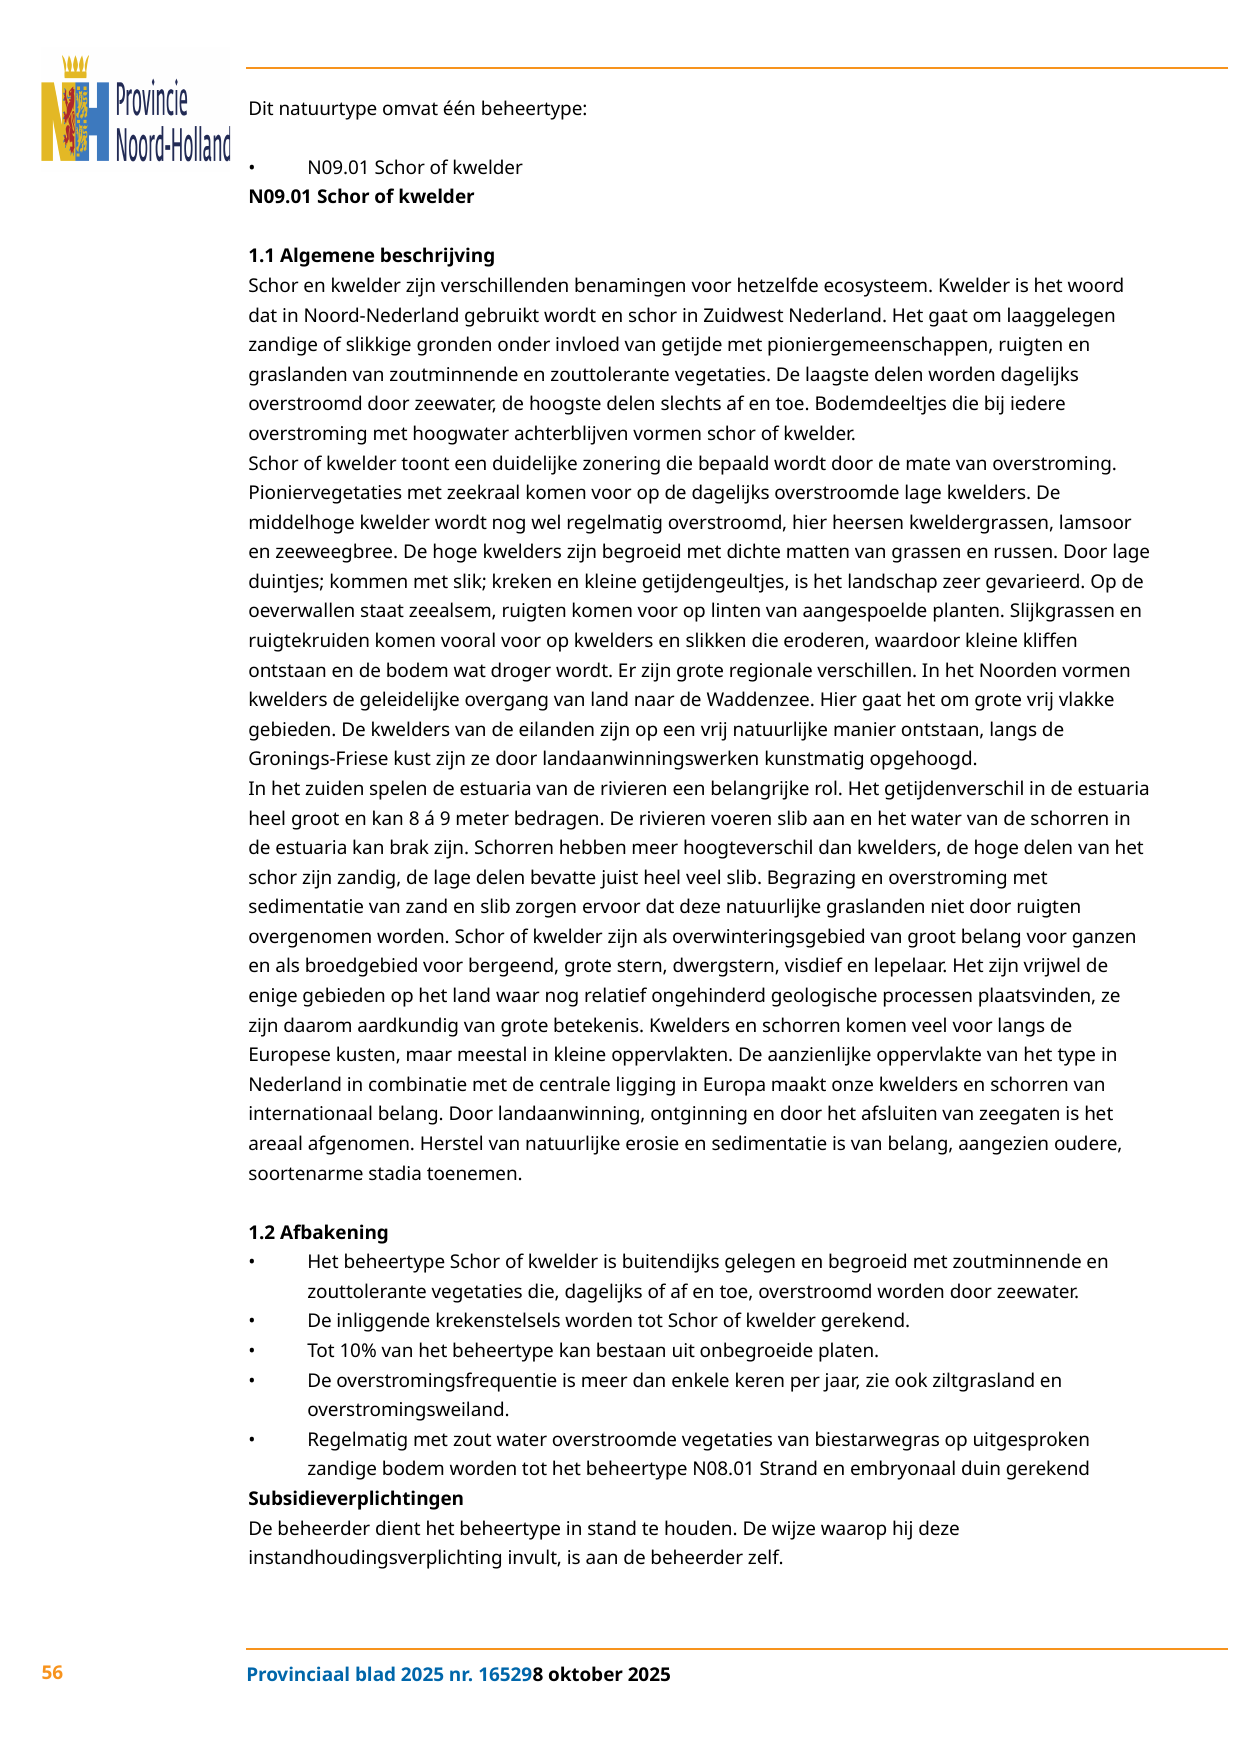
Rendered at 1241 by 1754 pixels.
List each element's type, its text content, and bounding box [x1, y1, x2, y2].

text In het zuiden spelen de estuaria van de rivieren een belangrijke rol. Het getijdenverschil in de estuaria heel groot en kan 8 á 9 meter bedragen. De rivieren voeren slib aan en het water van de schorren in de estuaria kan brak zijn. Schorren hebben meer hoogteverschil dan kwelders, de hoge delen van het schor zijn zandig, de lage delen bevatte juist heel veel slib. Begrazing en overstroming met sedimentatie van zand en slib zorgen ervoor dat deze natuurlijke graslanden niet door ruigten overgenomen worden. Schor of kwelder zijn als overwinteringsgebied van groot belang voor ganzen en als broedgebied voor bergeend, grote stern, dwergstern, visdief en lepelaar. Het zijn vrijwel de enige gebieden op het land waar nog relatief ongehinderd geologische processen plaatsvinden, ze zijn daarom aardkundig van grote betekenis. Kwelders en schorren komen veel voor langs de Europese kusten, maar meestal in kleine oppervlakten. De aanzienlijke oppervlakte van het type in Nederland in combinatie met de centrale ligging in Europa maakt onze kwelders en schorren van internationaal belang. Door landaanwinning, ontginning en door het afsluiten van zeegaten is het areaal afgenomen. Herstel van natuurlijke erosie en sedimentatie is van belang, aangezien oudere, soortenarme stadia toenemen. [248, 775, 1152, 1186]
text 1.1 Algemene beschrijving [248, 243, 1152, 268]
text Schor of kwelder toont een duidelijke zonering die bepaald wordt door de mate van overstroming. Pioniervegetaties met zeekraal komen voor op de dagelijks overstroomde lage kwelders. De middelhoge kwelder wordt nog wel regelmatig overstroomd, hier heersen kweldergrassen, lamsoor en zeeweegbree. De hoge kwelders zijn begroeid met dichte matten van grassen en russen. Door lage duintjes; kommen met slik; kreken en kleine getijdengeultjes, is het landschap zeer gevarieerd. Op de oeverwallen staat zeealsem, ruigten komen voor op linten van aangespoelde planten. Slijkgrassen en ruigtekruiden komen vooral voor op kwelders en slikken die eroderen, waardoor kleine kliffen ontstaan en de bodem wat droger wordt. Er zijn grote regionale verschillen. In het Noorden vormen kwelders de geleidelijke overgang van land naar de Waddenzee. Hier gaat het om grote vrij vlakke gebieden. De kwelders van de eilanden zijn op een vrij natuurlijke manier ontstaan, langs de Gronings-Friese kust zijn ze door landaanwinningswerken kunstmatig opgehoogd. [248, 450, 1152, 771]
text Subsidieverplichtingen [248, 1485, 1152, 1511]
text Schor en kwelder zijn verschillenden benamingen voor hetzelfde ecosysteem. Kwelder is het woord dat in Noord-Nederland gebruikt wordt en schor in Zuidwest Nederland. Het gaat om laaggelegen zandige of slikkige gronden onder invloed van getijde met pioniergemeenschappen, ruigten en graslanden van zoutminnende en zouttolerante vegetaties. De laagste delen worden dagelijks overstroomd door zeewater, de hoogste delen slechts af en toe. Bodemdeeltjes die bij iedere overstroming met hoogwater achterblijven vormen schor of kwelder. [248, 272, 1152, 446]
list Regelmatig met zout water overstroomde vegetaties van biestarwegras op uitgesproken zandige bodem worden tot het beheertype N08.01 Strand en embryonaal duin gerekend [248, 1426, 1152, 1481]
text N09.01 Schor of kwelder [248, 183, 1152, 209]
text 1.2 Afbakening [248, 1219, 1152, 1245]
list De overstromingsfrequentie is meer dan enkele keren per jaar, zie ook ziltgrasland en overstromingsweiland. [248, 1367, 1152, 1422]
list Tot 10% van het beheertype kan bestaan uit onbegroeide platen. [248, 1337, 1152, 1363]
text Dit natuurtype omvat één beheertype: [248, 95, 1152, 121]
list Het beheertype Schor of kwelder is buitendijks gelegen en begroeid met zoutminnende en zouttolerante vegetaties die, dagelijks of af en toe, overstroomd worden door zeewater. [248, 1248, 1152, 1304]
list N09.01 Schor of kwelder [248, 154, 1152, 180]
text De beheerder dient het beheertype in stand te houden. De wijze waarop hij deze instandhoudingsverplichting invult, is aan de beheerder zelf. [248, 1515, 1152, 1570]
list De inliggende krekenstelsels worden tot Schor of kwelder gerekend. [248, 1308, 1152, 1333]
picture [41, 47, 231, 172]
